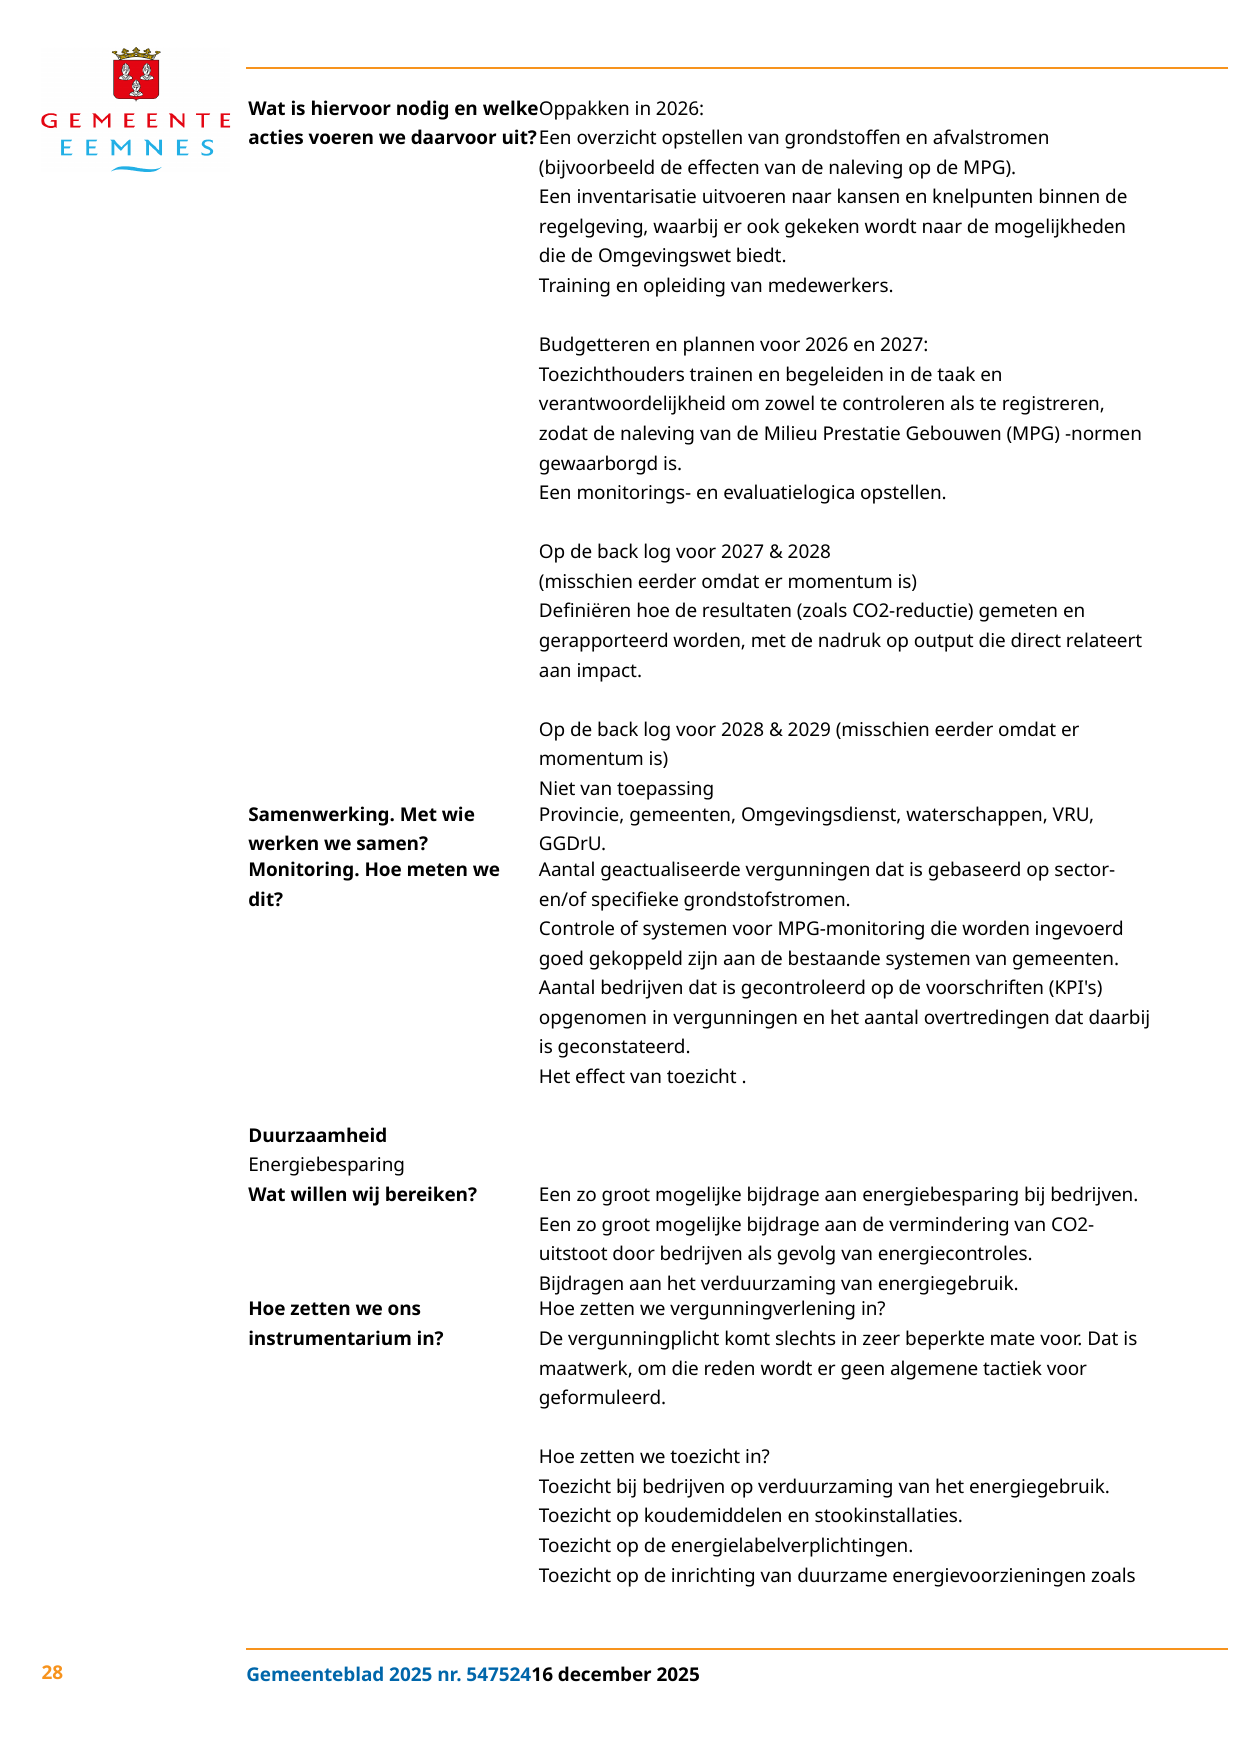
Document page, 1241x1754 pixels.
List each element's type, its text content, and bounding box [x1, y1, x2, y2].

table_cell Samenwerking. Met wie werken we samen? [248, 801, 539, 856]
table_header Wat willen wij bereiken? [248, 1181, 539, 1296]
text Energiebesparing [248, 1151, 1152, 1177]
text Duurzaamheid [248, 1122, 1152, 1148]
table_cell Provincie, gemeenten, Omgevingsdienst, waterschappen, VRU, GGDrU. [539, 801, 1152, 856]
table_cell Hoe zetten we vergunningverlening in? De vergunningplicht komt slechts in zeer beperkte mate voor. Dat is maatwerk, om die reden wordt er geen algemene tactiek voor geformuleerd. Hoe zetten we toezicht in? Toezicht bij bedrijven op verduurzaming van het energiegebruik. Toezicht op koudemiddelen en stookinstallaties. Toezicht op de energielabelverplichtingen. Toezicht op de inrichting van duurzame energievoorzieningen zoals [539, 1296, 1152, 1588]
table_cell Monitoring. Hoe meten we dit? [248, 856, 539, 1089]
table_header Een zo groot mogelijke bijdrage aan energiebesparing bij bedrijven. Een zo groot mogelijke bijdrage aan de vermindering van CO2-uitstoot door bedrijven als gevolg van energiecontroles. Bijdragen aan het verduurzaming van energiegebruik. [539, 1181, 1152, 1296]
picture [41, 47, 231, 172]
table_cell Wat is hiervoor nodig en welke acties voeren we daarvoor uit? [248, 95, 539, 801]
table_cell Hoe zetten we ons instrumentarium in? [248, 1296, 539, 1588]
table_cell Aantal geactualiseerde vergunningen dat is gebaseerd op sector- en/of specifieke grondstofstromen. Controle of systemen voor MPG-monitoring die worden ingevoerd goed gekoppeld zijn aan de bestaande systemen van gemeenten. Aantal bedrijven dat is gecontroleerd op de voorschriften (KPI's) opgenomen in vergunningen en het aantal overtredingen dat daarbij is geconstateerd. Het effect van toezicht . [539, 856, 1152, 1089]
table_cell Oppakken in 2026: Een overzicht opstellen van grondstoffen en afvalstromen (bijvoorbeeld de effecten van de naleving op de MPG). Een inventarisatie uitvoeren naar kansen en knelpunten binnen de regelgeving, waarbij er ook gekeken wordt naar de mogelijkheden die de Omgevingswet biedt. Training en opleiding van medewerkers. Budgetteren en plannen voor 2026 en 2027: Toezichthouders trainen en begeleiden in de taak en verantwoordelijkheid om zowel te controleren als te registreren, zodat de naleving van de Milieu Prestatie Gebouwen (MPG) -normen gewaarborgd is. Een monitorings- en evaluatielogica opstellen. Op de back log voor 2027 & 2028 (misschien eerder omdat er momentum is) Definiëren hoe de resultaten (zoals CO2-reductie) gemeten en gerapporteerd worden, met de nadruk op output die direct relateert aan impact. Op de back log voor 2028 & 2029 (misschien eerder omdat er momentum is) Niet van toepassing [539, 95, 1152, 801]
